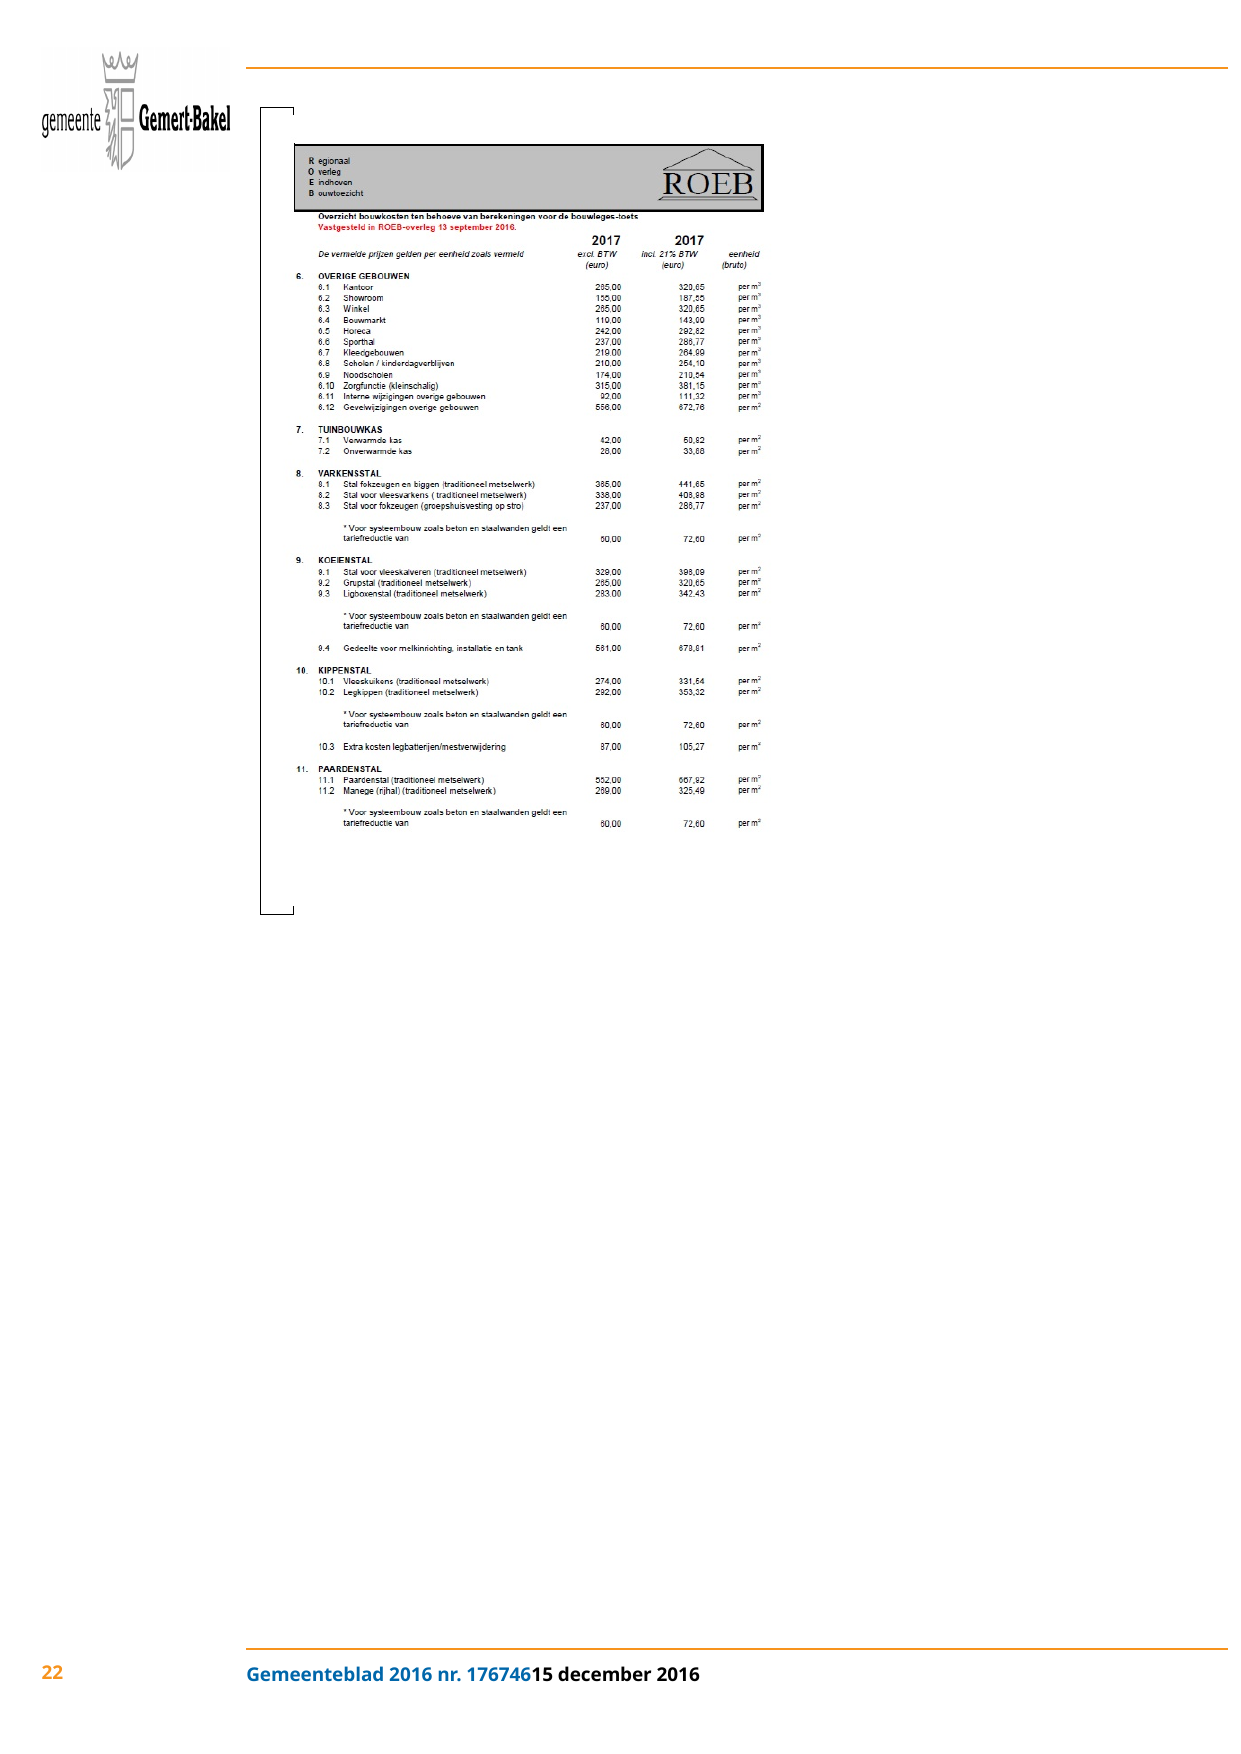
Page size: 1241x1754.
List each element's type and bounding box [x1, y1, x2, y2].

picture [268, 115, 1173, 906]
picture [41, 47, 231, 172]
